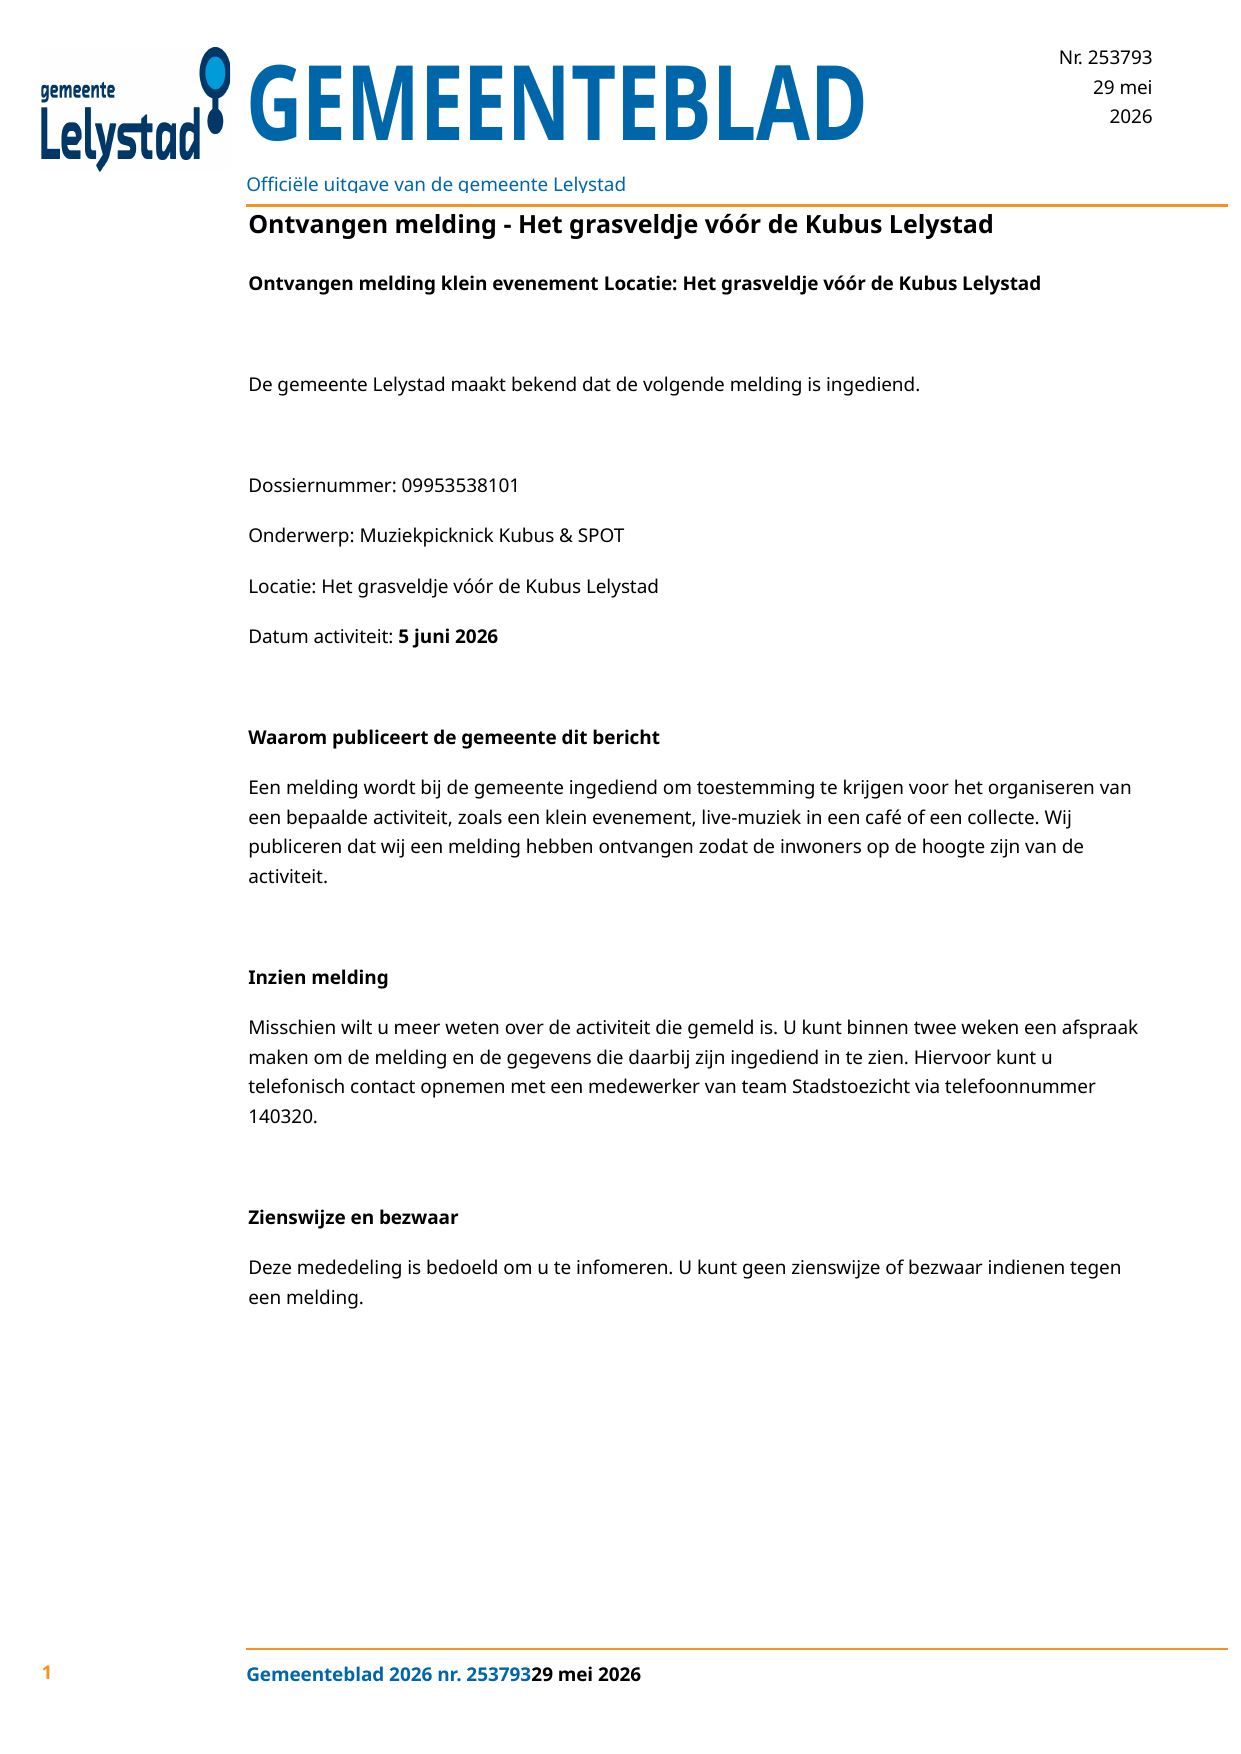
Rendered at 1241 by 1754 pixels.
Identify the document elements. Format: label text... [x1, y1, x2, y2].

text De gemeente Lelystad maakt bekend dat de volgende melding is ingediend. [248, 371, 1152, 397]
text Locatie: Het grasveldje vóór de Kubus Lelystad [248, 573, 1152, 598]
text Een melding wordt bij de gemeente ingediend om toestemming te krijgen voor het organiseren van een bepaalde activiteit, zoals een klein evenement, live-muziek in een café of een collecte. Wij publiceren dat wij een melding hebben ontvangen zodat de inwoners op de hoogte zijn van de activiteit. [248, 774, 1152, 889]
text Inzien melding [248, 964, 1152, 990]
text Dossiernummer: 09953538101 [248, 472, 1152, 498]
text Ontvangen melding - Het grasveldje vóór de Kubus Lelystad [248, 207, 1152, 241]
text Datum activiteit: 5 juni 2026 [248, 623, 1152, 649]
text Misschien wilt u meer weten over de activiteit die gemeld is. U kunt binnen twee weken een afspraak maken om de melding en de gegevens die daarbij zijn ingediend in te zien. Hiervoor kunt u telefonisch contact opnemen met een medewerker van team Stadstoezicht via telefoonnummer 140320. [248, 1014, 1152, 1129]
text Onderwerp: Muziekpicknick Kubus & SPOT [248, 522, 1152, 548]
text Waarom publiceert de gemeente dit bericht [248, 724, 1152, 750]
text Deze mededeling is bedoeld om u te infomeren. U kunt geen zienswijze of bezwaar indienen tegen een melding. [248, 1254, 1152, 1310]
picture [41, 47, 231, 172]
text Ontvangen melding klein evenement Locatie: Het grasveldje vóór de Kubus Lelystad [248, 270, 1152, 296]
text Zienswijze en bezwaar [248, 1204, 1152, 1230]
